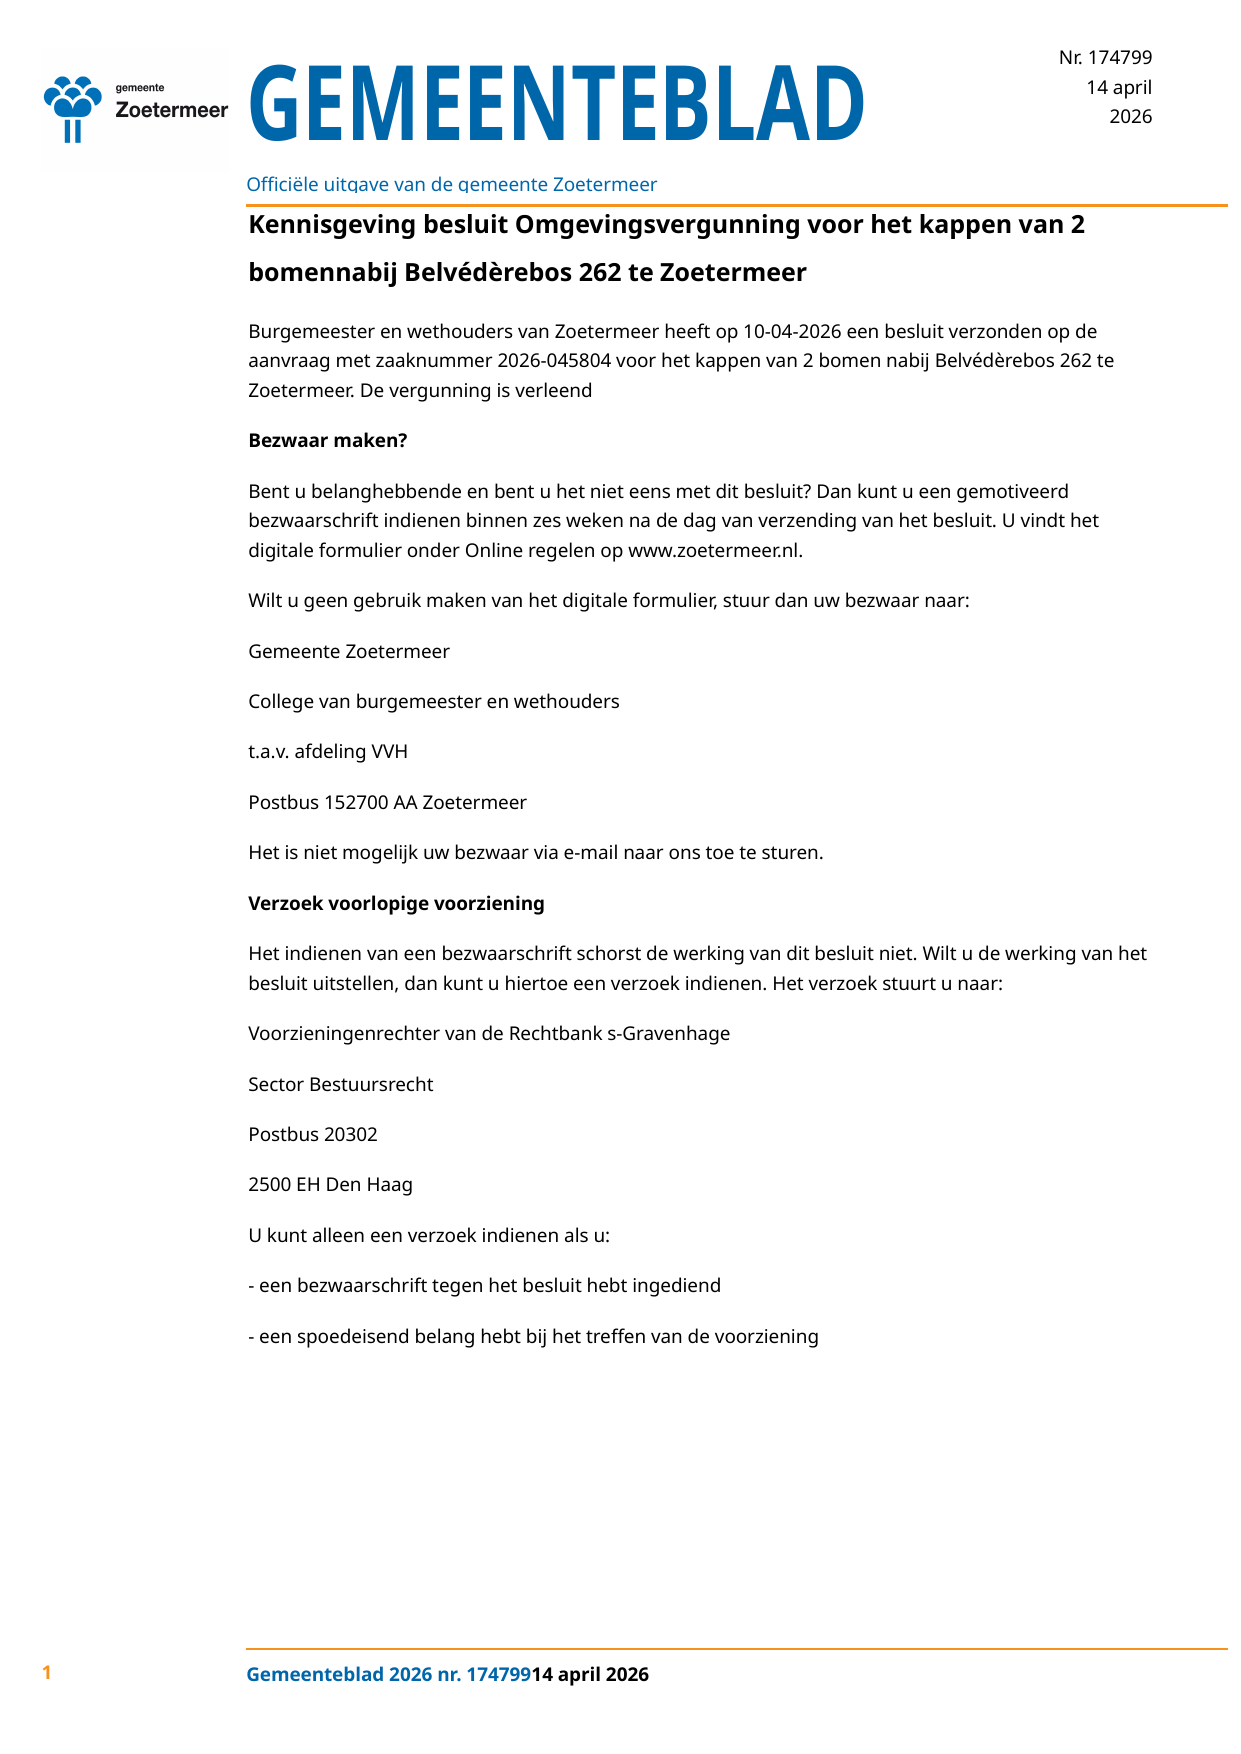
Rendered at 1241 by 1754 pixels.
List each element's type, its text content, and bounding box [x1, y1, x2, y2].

text Het indienen van een bezwaarschrift schorst de werking van dit besluit niet. Wilt u de werking van het besluit uitstellen, dan kunt u hiertoe een verzoek indienen. Het verzoek stuurt u naar: [248, 940, 1152, 996]
text Bezwaar maken? [248, 427, 1152, 453]
text 2500 EH Den Haag [248, 1172, 1152, 1197]
text Gemeente Zoetermeer [248, 638, 1152, 664]
text Postbus 20302 [248, 1121, 1152, 1147]
text Het is niet mogelijk uw bezwaar via e-mail naar ons toe te sturen. [248, 839, 1152, 865]
text Sector Bestuursrecht [248, 1071, 1152, 1097]
text t.a.v. afdeling VVH [248, 739, 1152, 764]
text - een spoedeisend belang hebt bij het treffen van de voorziening [248, 1323, 1152, 1349]
text U kunt alleen een verzoek indienen als u: [248, 1222, 1152, 1248]
text Bent u belanghebbende en bent u het niet eens met dit besluit? Dan kunt u een gemotiveerd bezwaarschrift indienen binnen zes weken na de dag van verzending van het besluit. U vindt het digitale formulier onder Online regelen op www.zoetermeer.nl. [248, 478, 1152, 563]
picture [41, 47, 231, 172]
text Kennisgeving besluit Omgevingsvergunning voor het kappen van 2 bomennabij Belvédèrebos 262 te Zoetermeer [248, 207, 1152, 288]
text Verzoek voorlopige voorziening [248, 890, 1152, 916]
text College van burgemeester en wethouders [248, 688, 1152, 714]
text Voorzieningenrechter van de Rechtbank s-Gravenhage [248, 1020, 1152, 1046]
text Burgemeester en wethouders van Zoetermeer heeft op 10-04-2026 een besluit verzonden op de aanvraag met zaaknummer 2026-045804 voor het kappen van 2 bomen nabij Belvédèrebos 262 te Zoetermeer. De vergunning is verleend [248, 318, 1152, 403]
text - een bezwaarschrift tegen het besluit hebt ingediend [248, 1272, 1152, 1298]
text Wilt u geen gebruik maken van het digitale formulier, stuur dan uw bezwaar naar: [248, 587, 1152, 613]
text Postbus 152700 AA Zoetermeer [248, 789, 1152, 815]
